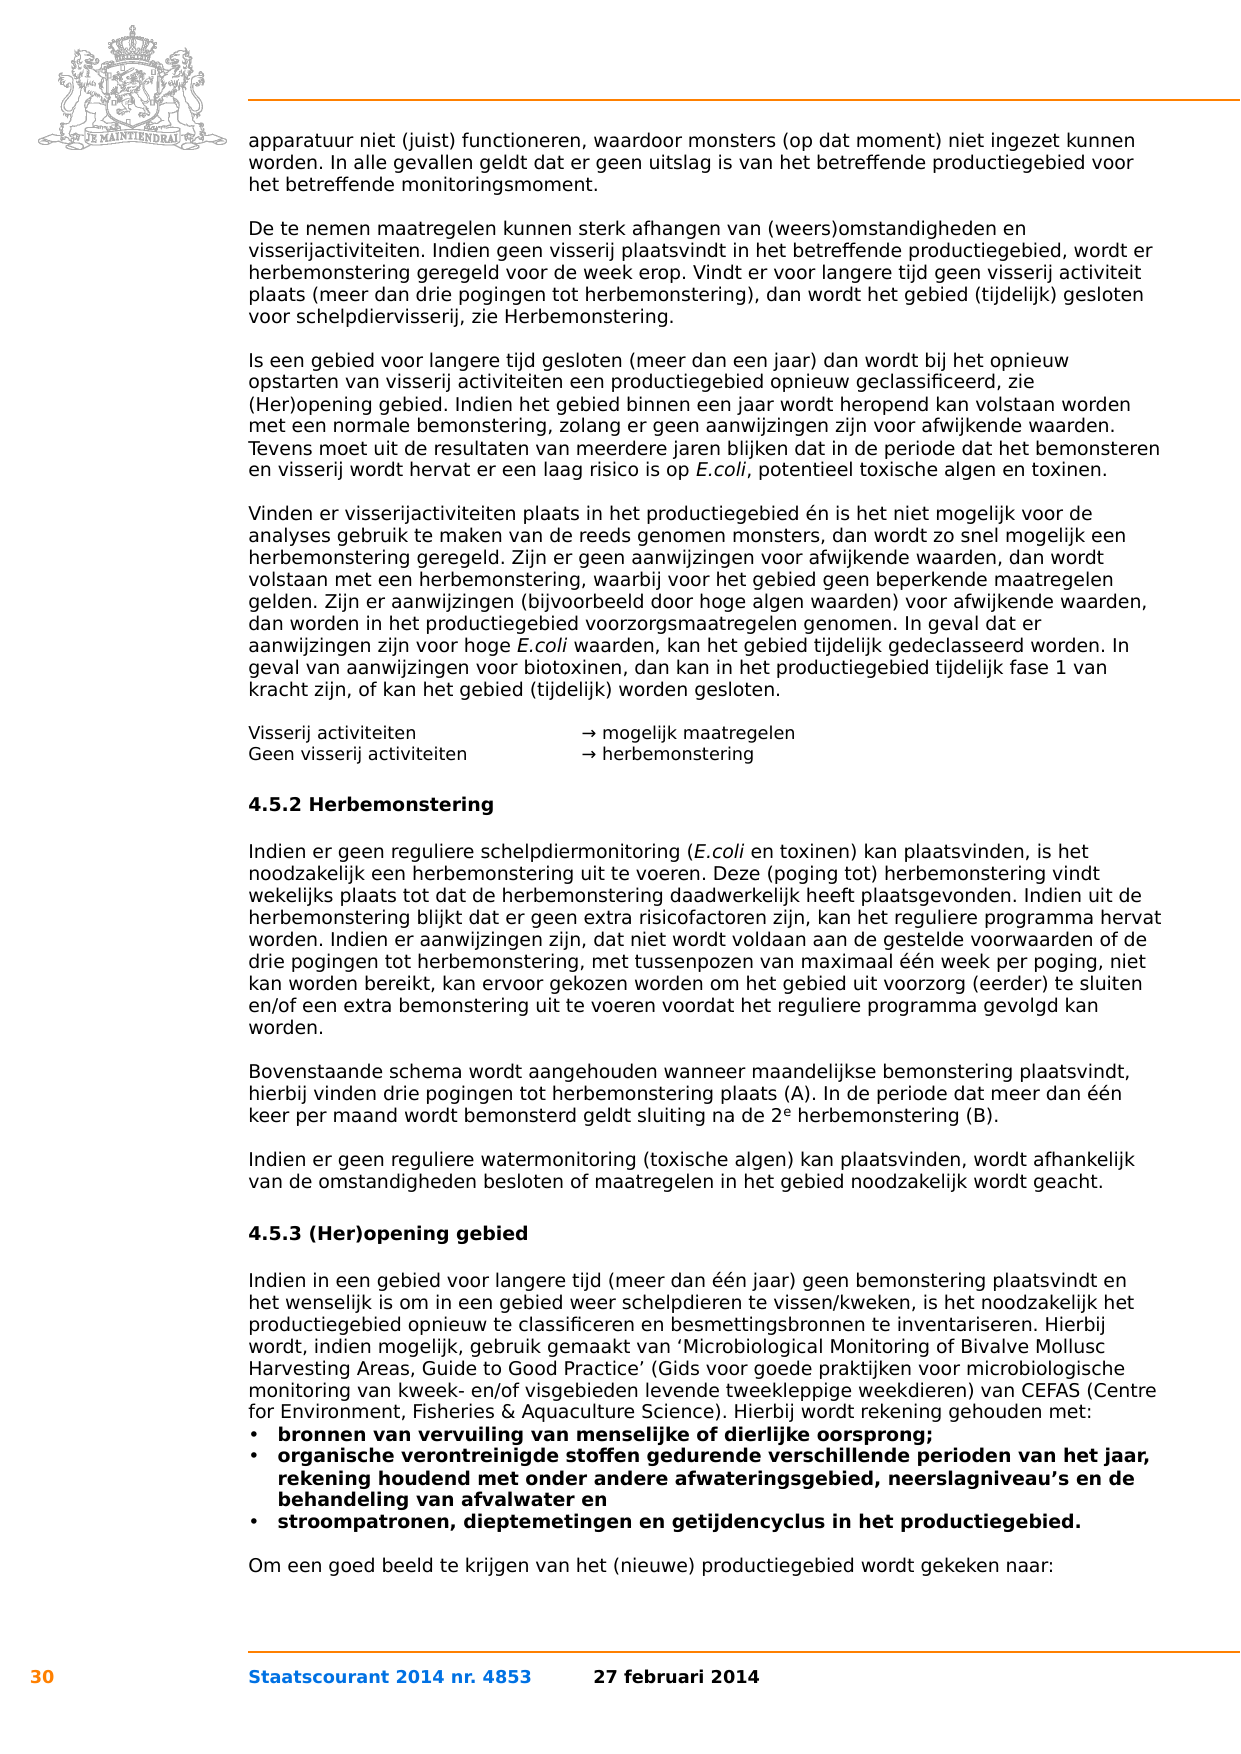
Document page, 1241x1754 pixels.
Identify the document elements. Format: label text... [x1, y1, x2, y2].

text apparatuur niet (juist) functioneren, waardoor monsters (op dat moment) niet ingezet kunnen worden. In alle gevallen geldt dat er geen uitslag is van het betreffende productiegebied voor het betreffende monitoringsmoment. [248, 130, 1163, 196]
text Indien er geen reguliere watermonitoring (toxische algen) kan plaatsvinden, wordt afhankelijk van de omstandigheden besloten of maatregelen in het gebied noodzakelijk wordt geacht. [248, 1149, 1163, 1193]
table_header Visserij activiteiten [248, 723, 576, 743]
text • organische verontreinigde stoffen gedurende verschillende perioden van het jaar, rekening houdend met onder andere afwateringsgebied, neerslagniveau’s en de behandeling van afvalwater en [248, 1445, 1163, 1511]
subtitle 4.5.2 Herbemonstering [248, 794, 1163, 816]
text De te nemen maatregelen kunnen sterk afhangen van (weers)omstandigheden en visserijactiviteiten. Indien geen visserij plaatsvindt in het betreffende productiegebied, wordt er herbemonstering geregeld voor de week erop. Vindt er voor langere tijd geen visserij activiteit plaats (meer dan drie pogingen tot herbemonstering), dan wordt het gebied (tijdelijk) gesloten voor schelpdiervisserij, zie Herbemonstering. [248, 218, 1163, 328]
text Bovenstaande schema wordt aangehouden wanneer maandelijkse bemonstering plaatsvindt, hierbij vinden drie pogingen tot herbemonstering plaats (A). In de periode dat meer dan één keer per maand wordt bemonsterd geldt sluiting na de 2e herbemonstering (B). [248, 1061, 1163, 1127]
table_cell → herbemonstering [576, 744, 1163, 764]
text • stroompatronen, dieptemetingen en getijdencyclus in het productiegebied. [248, 1511, 1163, 1533]
text Indien in een gebied voor langere tijd (meer dan één jaar) geen bemonstering plaatsvindt en het wenselijk is om in een gebied weer schelpdieren te vissen/kweken, is het noodzakelijk het productiegebied opnieuw te classificeren en besmettingsbronnen te inventariseren. Hierbij wordt, indien mogelijk, gebruik gemaakt van ‘Microbiological Monitoring of Bivalve Mollusc Harvesting Areas, Guide to Good Practice’ (Gids voor goede praktijken voor microbiologische monitoring van kweek- en/of visgebieden levende tweekleppige weekdieren) van CEFAS (Centre for Environment, Fisheries & Aquaculture Science). Hierbij wordt rekening gehouden met: [248, 1269, 1163, 1423]
subtitle 4.5.3 (Her)opening gebied [248, 1223, 1163, 1244]
table_cell Geen visserij activiteiten [248, 744, 576, 764]
text Om een goed beeld te krijgen van het (nieuwe) productiegebied wordt gekeken naar: [248, 1555, 1163, 1577]
picture [38, 25, 227, 150]
text Indien er geen reguliere schelpdiermonitoring (E.coli en toxinen) kan plaatsvinden, is het noodzakelijk een herbemonstering uit te voeren. Deze (poging tot) herbemonstering vindt wekelijks plaats tot dat de herbemonstering daadwerkelijk heeft plaatsgevonden. Indien uit de herbemonstering blijkt dat er geen extra risicofactoren zijn, kan het reguliere programma hervat worden. Indien er aanwijzingen zijn, dat niet wordt voldaan aan de gestelde voorwaarden of de drie pogingen tot herbemonstering, met tussenpozen van maximaal één week per poging, niet kan worden bereikt, kan ervoor gekozen worden om het gebied uit voorzorg (eerder) te sluiten en/of een extra bemonstering uit te voeren voordat het reguliere programma gevolgd kan worden. [248, 841, 1163, 1039]
table_header → mogelijk maatregelen [576, 723, 1163, 743]
text Is een gebied voor langere tijd gesloten (meer dan een jaar) dan wordt bij het opnieuw opstarten van visserij activiteiten een productiegebied opnieuw geclassificeerd, zie (Her)opening gebied. Indien het gebied binnen een jaar wordt heropend kan volstaan worden met een normale bemonstering, zolang er geen aanwijzingen zijn voor afwijkende waarden. Tevens moet uit de resultaten van meerdere jaren blijken dat in de periode dat het bemonsteren en visserij wordt hervat er een laag risico is op E.coli, potentieel toxische algen en toxinen. [248, 349, 1163, 481]
text Vinden er visserijactiviteiten plaats in het productiegebied én is het niet mogelijk voor de analyses gebruik te maken van de reeds genomen monsters, dan wordt zo snel mogelijk een herbemonstering geregeld. Zijn er geen aanwijzingen voor afwijkende waarden, dan wordt volstaan met een herbemonstering, waarbij voor het gebied geen beperkende maatregelen gelden. Zijn er aanwijzingen (bijvoorbeeld door hoge algen waarden) voor afwijkende waarden, dan worden in het productiegebied voorzorgsmaatregelen genomen. In geval dat er aanwijzingen zijn voor hoge E.coli waarden, kan het gebied tijdelijk gedeclasseerd worden. In geval van aanwijzingen voor biotoxinen, dan kan in het productiegebied tijdelijk fase 1 van kracht zijn, of kan het gebied (tijdelijk) worden gesloten. [248, 503, 1163, 701]
text • bronnen van vervuiling van menselijke of dierlijke oorsprong; [248, 1423, 1163, 1445]
